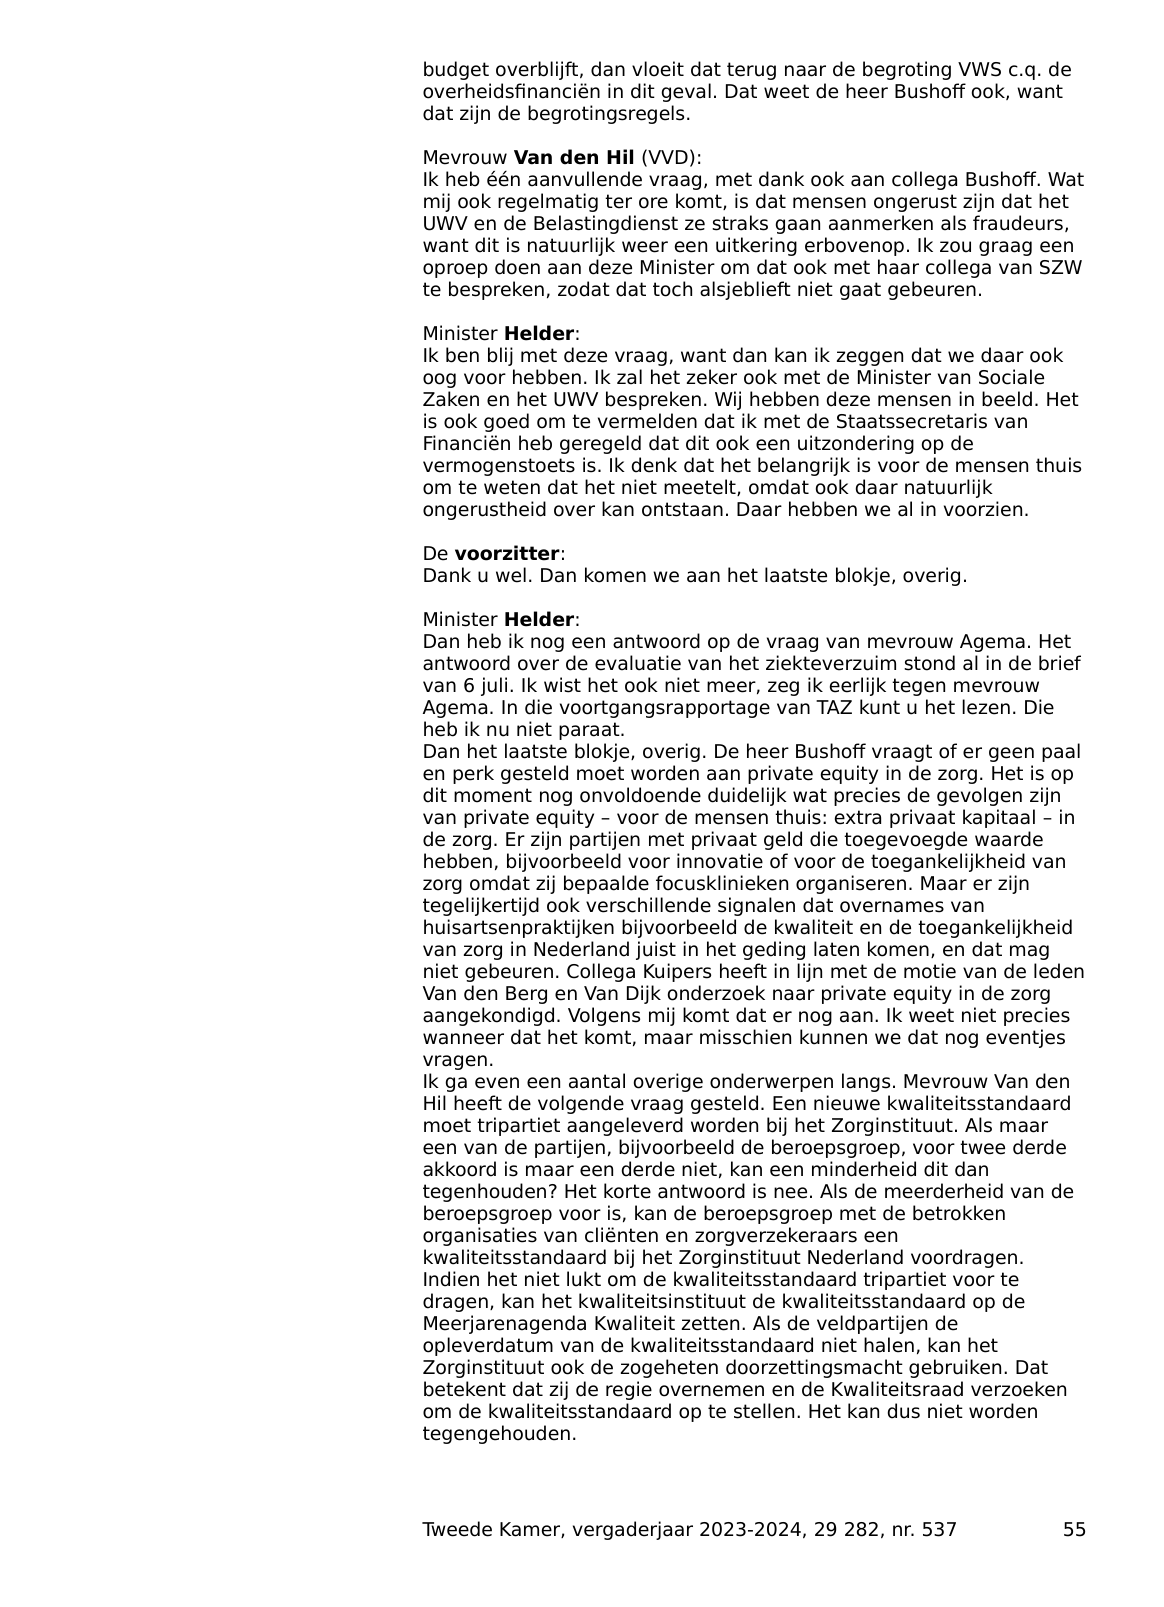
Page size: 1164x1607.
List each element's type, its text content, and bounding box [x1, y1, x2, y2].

text Mevrouw Van den Hil (VVD): [422, 147, 1087, 169]
text budget overblijft, dan vloeit dat terug naar de begroting VWS c.q. de overheidsfinanciën in dit geval. Dat weet de heer Bushoff ook, want dat zijn de begrotingsregels. [422, 59, 1087, 125]
text Ik heb één aanvullende vraag, met dank ook aan collega Bushoff. Wat mij ook regelmatig ter ore komt, is dat mensen ongerust zijn dat het UWV en de Belastingdienst ze straks gaan aanmerken als fraudeurs, want dit is natuurlijk weer een uitkering erbovenop. Ik zou graag een oproep doen aan deze Minister om dat ook met haar collega van SZW te bespreken, zodat dat toch alsjeblieft niet gaat gebeuren. [422, 169, 1087, 301]
text De voorzitter: [422, 543, 1087, 565]
text Ik ben blij met deze vraag, want dan kan ik zeggen dat we daar ook oog voor hebben. Ik zal het zeker ook met de Minister van Sociale Zaken en het UWV bespreken. Wij hebben deze mensen in beeld. Het is ook goed om te vermelden dat ik met de Staatssecretaris van Financiën heb geregeld dat dit ook een uitzondering op de vermogenstoets is. Ik denk dat het belangrijk is voor de mensen thuis om te weten dat het niet meetelt, omdat ook daar natuurlijk ongerustheid over kan ontstaan. Daar hebben we al in voorzien. [422, 345, 1087, 521]
text Minister Helder: [422, 323, 1087, 345]
text Dan heb ik nog een antwoord op de vraag van mevrouw Agema. Het antwoord over de evaluatie van het ziekteverzuim stond al in de brief van 6 juli. Ik wist het ook niet meer, zeg ik eerlijk tegen mevrouw Agema. In die voortgangsrapportage van TAZ kunt u het lezen. Die heb ik nu niet paraat. [422, 631, 1087, 741]
text Ik ga even een aantal overige onderwerpen langs. Mevrouw Van den Hil heeft de volgende vraag gesteld. Een nieuwe kwaliteitsstandaard moet tripartiet aangeleverd worden bij het Zorginstituut. Als maar een van de partijen, bijvoorbeeld de beroepsgroep, voor twee derde akkoord is maar een derde niet, kan een minderheid dit dan tegenhouden? Het korte antwoord is nee. Als de meerderheid van de beroepsgroep voor is, kan de beroepsgroep met de betrokken organisaties van cliënten en zorgverzekeraars een kwaliteitsstandaard bij het Zorginstituut Nederland voordragen. Indien het niet lukt om de kwaliteitsstandaard tripartiet voor te dragen, kan het kwaliteitsinstituut de kwaliteitsstandaard op de Meerjarenagenda Kwaliteit zetten. Als de veldpartijen de opleverdatum van de kwaliteitsstandaard niet halen, kan het Zorginstituut ook de zogeheten doorzettingsmacht gebruiken. Dat betekent dat zij de regie overnemen en de Kwaliteitsraad verzoeken om de kwaliteitsstandaard op te stellen. Het kan dus niet worden tegengehouden. [422, 1071, 1087, 1444]
text Dank u wel. Dan komen we aan het laatste blokje, overig. [422, 565, 1087, 587]
text Minister Helder: [422, 609, 1087, 631]
text Dan het laatste blokje, overig. De heer Bushoff vraagt of er geen paal en perk gesteld moet worden aan private equity in de zorg. Het is op dit moment nog onvoldoende duidelijk wat precies de gevolgen zijn van private equity – voor de mensen thuis: extra privaat kapitaal – in de zorg. Er zijn partijen met privaat geld die toegevoegde waarde hebben, bijvoorbeeld voor innovatie of voor de toegankelijkheid van zorg omdat zij bepaalde focusklinieken organiseren. Maar er zijn tegelijkertijd ook verschillende signalen dat overnames van huisartsenpraktijken bijvoorbeeld de kwaliteit en de toegankelijkheid van zorg in Nederland juist in het geding laten komen, en dat mag niet gebeuren. Collega Kuipers heeft in lijn met de motie van de leden Van den Berg en Van Dijk onderzoek naar private equity in de zorg aangekondigd. Volgens mij komt dat er nog aan. Ik weet niet precies wanneer dat het komt, maar misschien kunnen we dat nog eventjes vragen. [422, 741, 1087, 1071]
